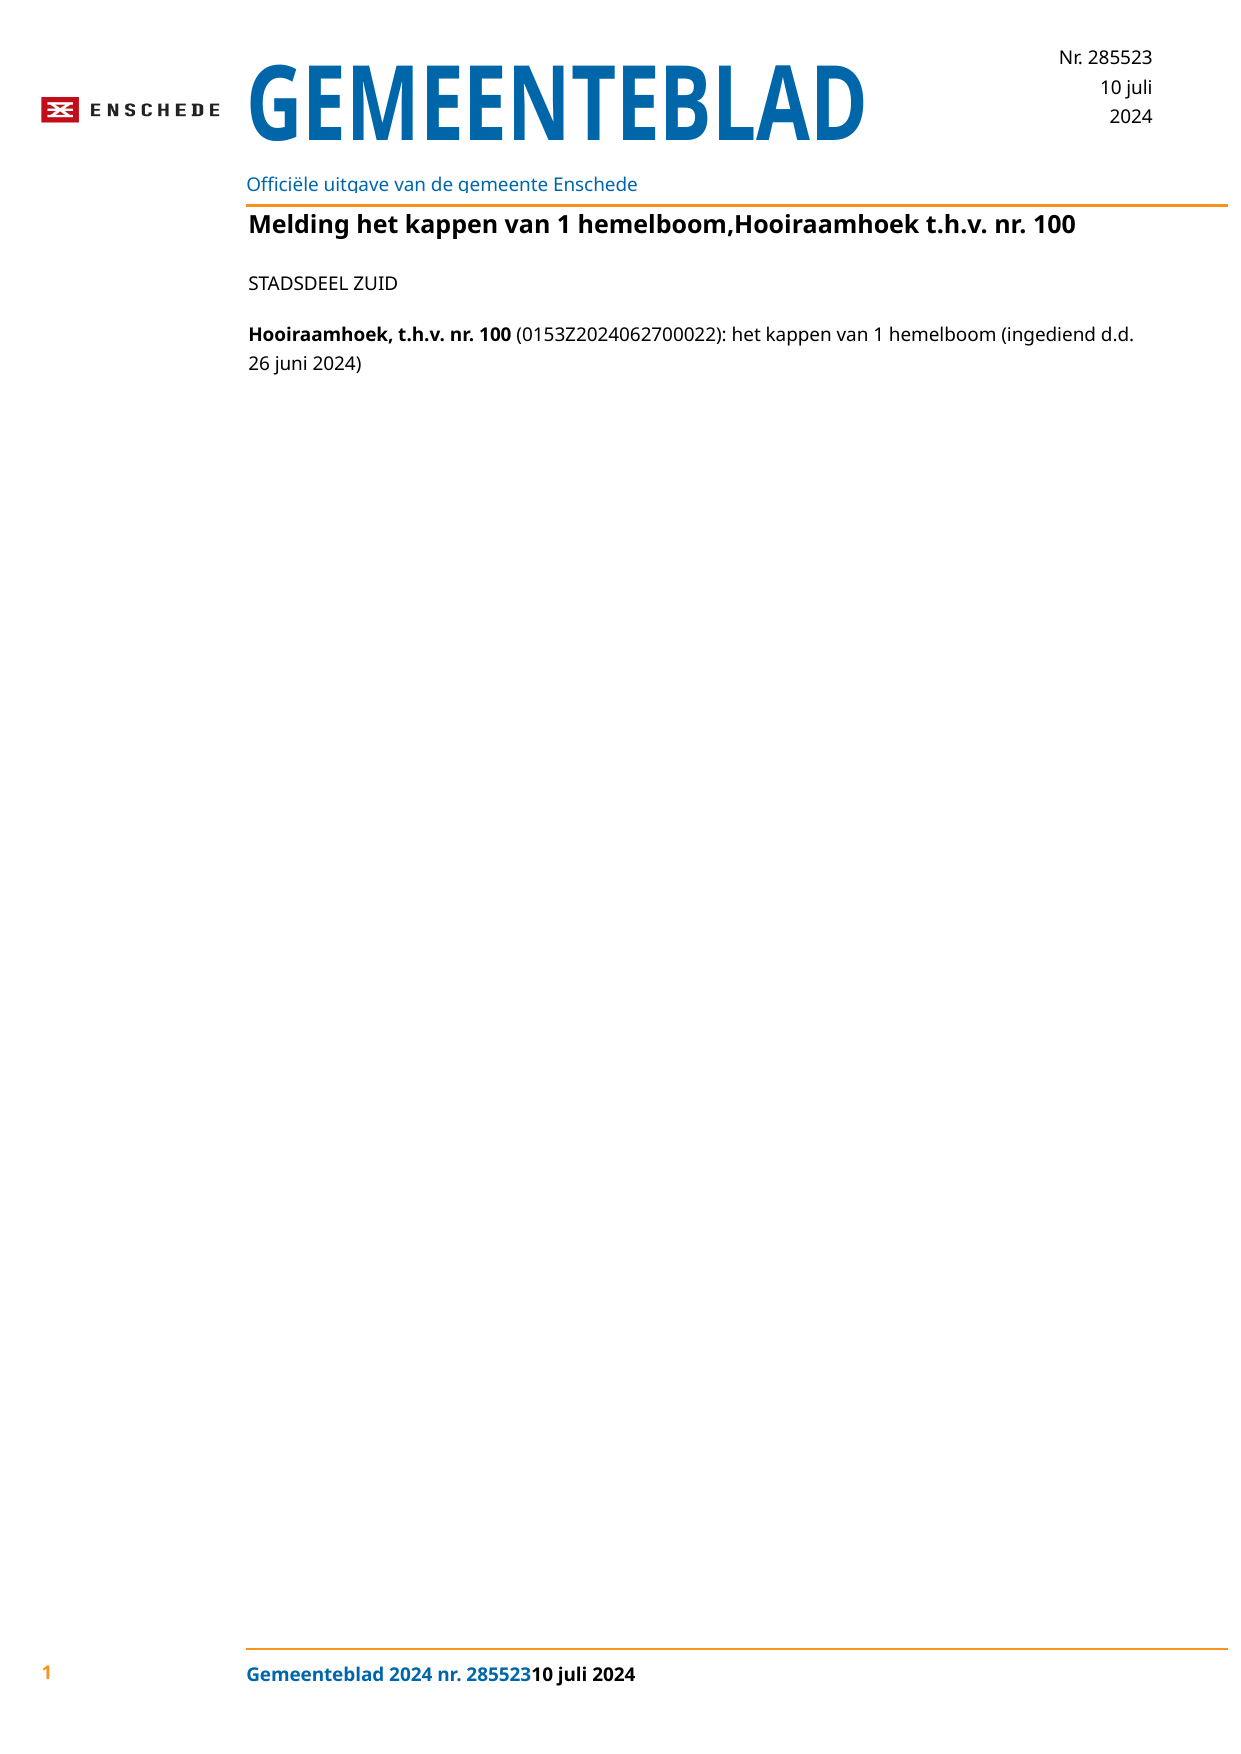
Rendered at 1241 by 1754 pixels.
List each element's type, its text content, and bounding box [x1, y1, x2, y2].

text STADSDEEL ZUID [248, 270, 1152, 296]
text Melding het kappen van 1 hemelboom,Hooiraamhoek t.h.v. nr. 100 [248, 207, 1152, 241]
text Hooiraamhoek, t.h.v. nr. 100 (0153Z2024062700022): het kappen van 1 hemelboom (ingediend d.d. 26 juni 2024) [248, 321, 1152, 376]
picture [41, 47, 231, 172]
